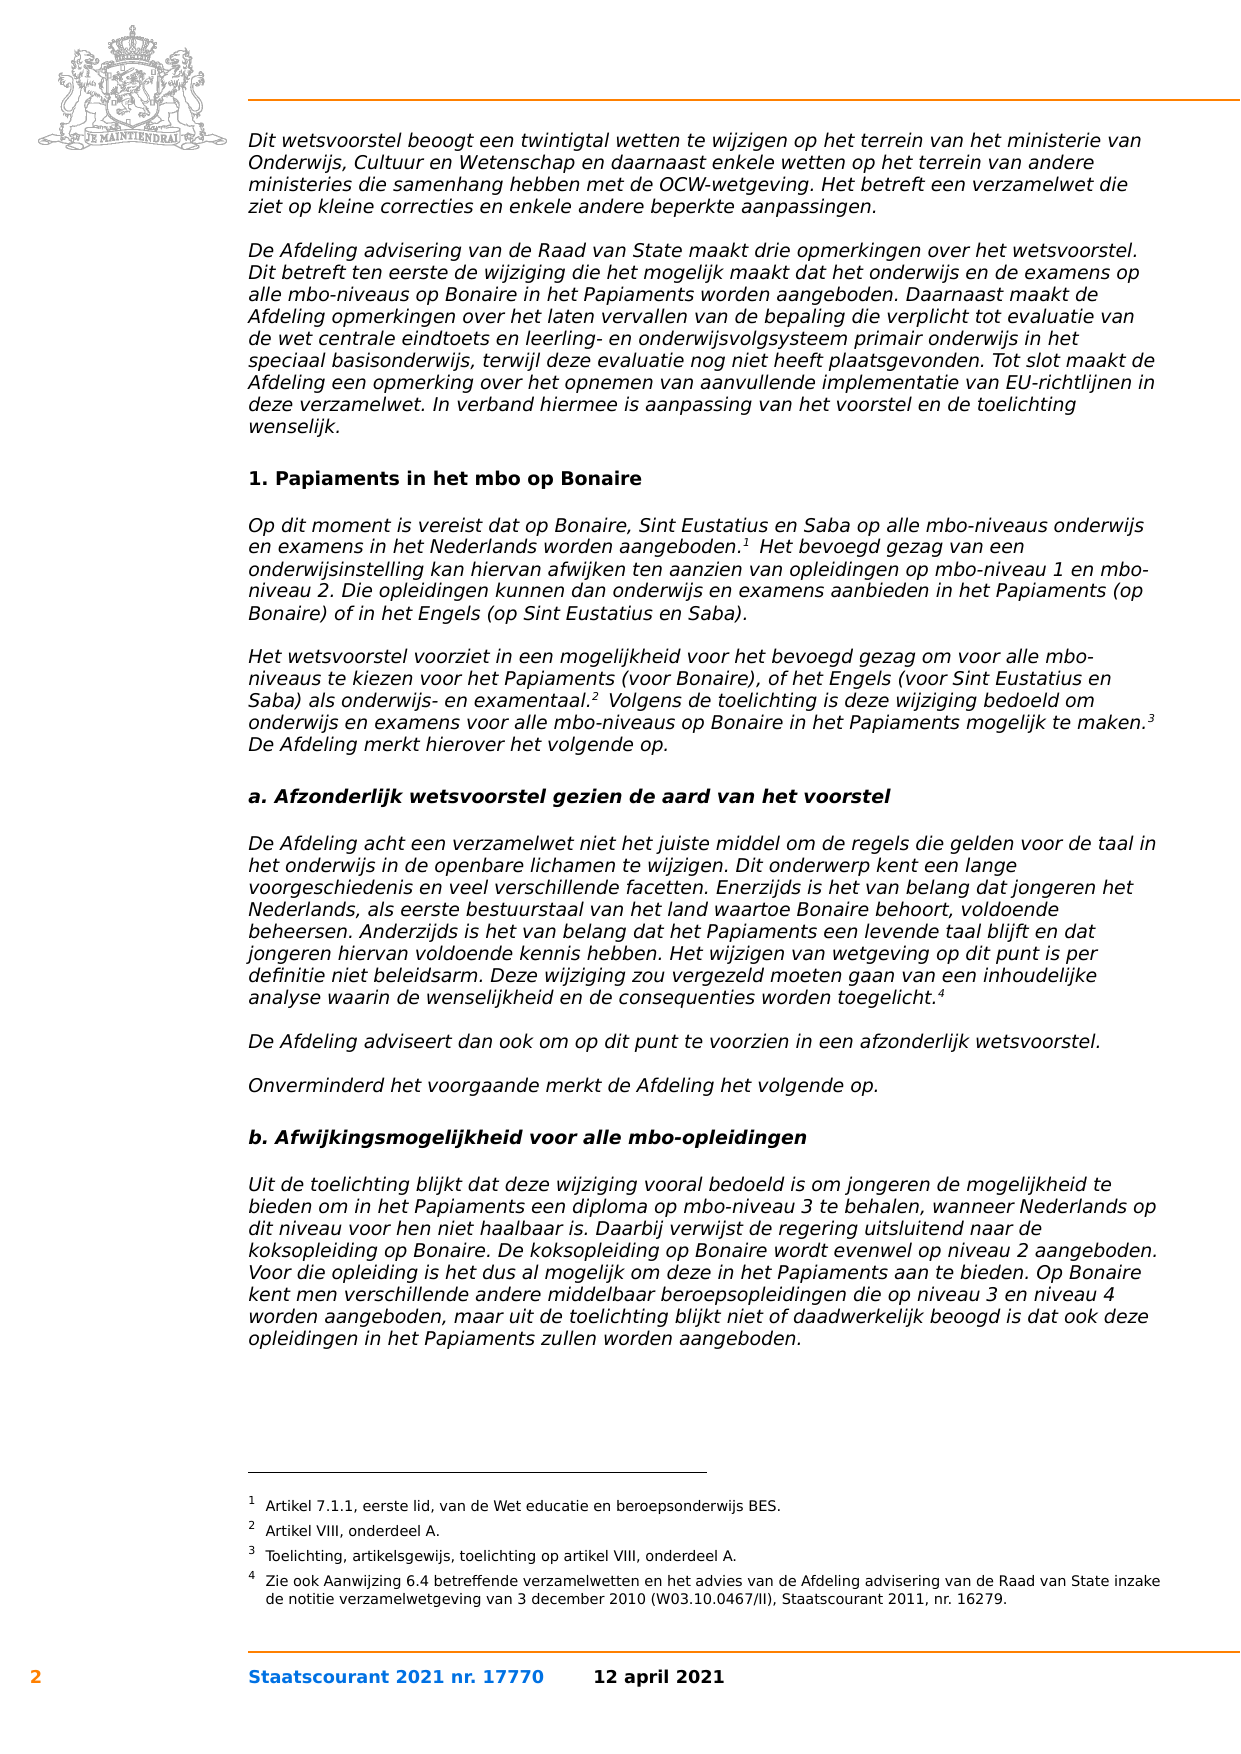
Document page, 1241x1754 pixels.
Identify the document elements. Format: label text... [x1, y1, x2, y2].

text De Afdeling acht een verzamelwet niet het juiste middel om de regels die gelden voor de taal in het onderwijs in de openbare lichamen te wijzigen. Dit onderwerp kent een lange voorgeschiedenis en veel verschillende facetten. Enerzijds is het van belang dat jongeren het Nederlands, als eerste bestuurstaal van het land waartoe Bonaire behoort, voldoende beheersen. Anderzijds is het van belang dat het Papiaments een levende taal blijft en dat jongeren hiervan voldoende kennis hebben. Het wijzigen van wetgeving op dit punt is per definitie niet beleidsarm. Deze wijziging zou vergezeld moeten gaan van een inhoudelijke analyse waarin de wenselijkheid en de consequenties worden toegelicht. [248, 833, 1163, 1009]
subtitle 1. Papiaments in het mbo op Bonaire [248, 467, 1163, 489]
text Artikel 7.1.1, eerste lid, van de Wet educatie en beroepsonderwijs BES. [248, 1494, 1163, 1516]
text Zie ook Aanwijzing 6.4 betreffende verzamelwetten en het advies van de Afdeling advisering van de Raad van State inzake de notitie verzamelwetgeving van 3 december 2010 (W03.10.0467/II), Staatscourant 2011, nr. 16279. [248, 1569, 1163, 1608]
text Toelichting, artikelsgewijs, toelichting op artikel VIII, onderdeel A. [248, 1544, 1163, 1566]
text De Afdeling advisering van de Raad van State maakt drie opmerkingen over het wetsvoorstel. Dit betreft ten eerste de wijziging die het mogelijk maakt dat het onderwijs en de examens op alle mbo-niveaus op Bonaire in het Papiaments worden aangeboden. Daarnaast maakt de Afdeling opmerkingen over het laten vervallen van de bepaling die verplicht tot evaluatie van de wet centrale eindtoets en leerling- en onderwijsvolgsysteem primair onderwijs in het speciaal basisonderwijs, terwijl deze evaluatie nog niet heeft plaatsgevonden. Tot slot maakt de Afdeling een opmerking over het opnemen van aanvullende implementatie van EU-richtlijnen in deze verzamelwet. In verband hiermee is aanpassing van het voorstel en de toelichting wenselijk. [248, 240, 1163, 437]
text Uit de toelichting blijkt dat deze wijziging vooral bedoeld is om jongeren de mogelijkheid te bieden om in het Papiaments een diploma op mbo-niveau 3 te behalen, wanneer Nederlands op dit niveau voor hen niet haalbaar is. Daarbij verwijst de regering uitsluitend naar de koksopleiding op Bonaire. De koksopleiding op Bonaire wordt evenwel op niveau 2 aangeboden. Voor die opleiding is het dus al mogelijk om deze in het Papiaments aan te bieden. Op Bonaire kent men verschillende andere middelbaar beroepsopleidingen die op niveau 3 en niveau 4 worden aangeboden, maar uit de toelichting blijkt niet of daadwerkelijk beoogd is dat ook deze opleidingen in het Papiaments zullen worden aangeboden. [248, 1174, 1163, 1349]
subtitle a. Afzonderlijk wetsvoorstel gezien de aard van het voorstel [248, 786, 1163, 808]
picture [38, 25, 227, 150]
subtitle b. Afwijkingsmogelijkheid voor alle mbo-opleidingen [248, 1127, 1163, 1149]
text Onverminderd het voorgaande merkt de Afdeling het volgende op. [248, 1075, 1163, 1097]
text Op dit moment is vereist dat op Bonaire, Sint Eustatius en Saba op alle mbo-niveaus onderwijs en examens in het Nederlands worden aangeboden. Het bevoegd gezag van een onderwijsinstelling kan hiervan afwijken ten aanzien van opleidingen op mbo-niveau 1 en mbo-niveau 2. Die opleidingen kunnen dan onderwijs en examens aanbieden in het Papiaments (op Bonaire) of in het Engels (op Sint Eustatius en Saba). [248, 514, 1163, 624]
text Artikel VIII, onderdeel A. [248, 1519, 1163, 1541]
text De Afdeling adviseert dan ook om op dit punt te voorzien in een afzonderlijk wetsvoorstel. [248, 1031, 1163, 1053]
text Dit wetsvoorstel beoogt een twintigtal wetten te wijzigen op het terrein van het ministerie van Onderwijs, Cultuur en Wetenschap en daarnaast enkele wetten op het terrein van andere ministeries die samenhang hebben met de OCW-wetgeving. Het betreft een verzamelwet die ziet op kleine correcties en enkele andere beperkte aanpassingen. [248, 130, 1163, 218]
text Het wetsvoorstel voorziet in een mogelijkheid voor het bevoegd gezag om voor alle mbo-niveaus te kiezen voor het Papiaments (voor Bonaire), of het Engels (voor Sint Eustatius en Saba) als onderwijs- en examentaal. Volgens de toelichting is deze wijziging bedoeld om onderwijs en examens voor alle mbo-niveaus op Bonaire in het Papiaments mogelijk te maken. De Afdeling merkt hierover het volgende op. [248, 646, 1163, 756]
